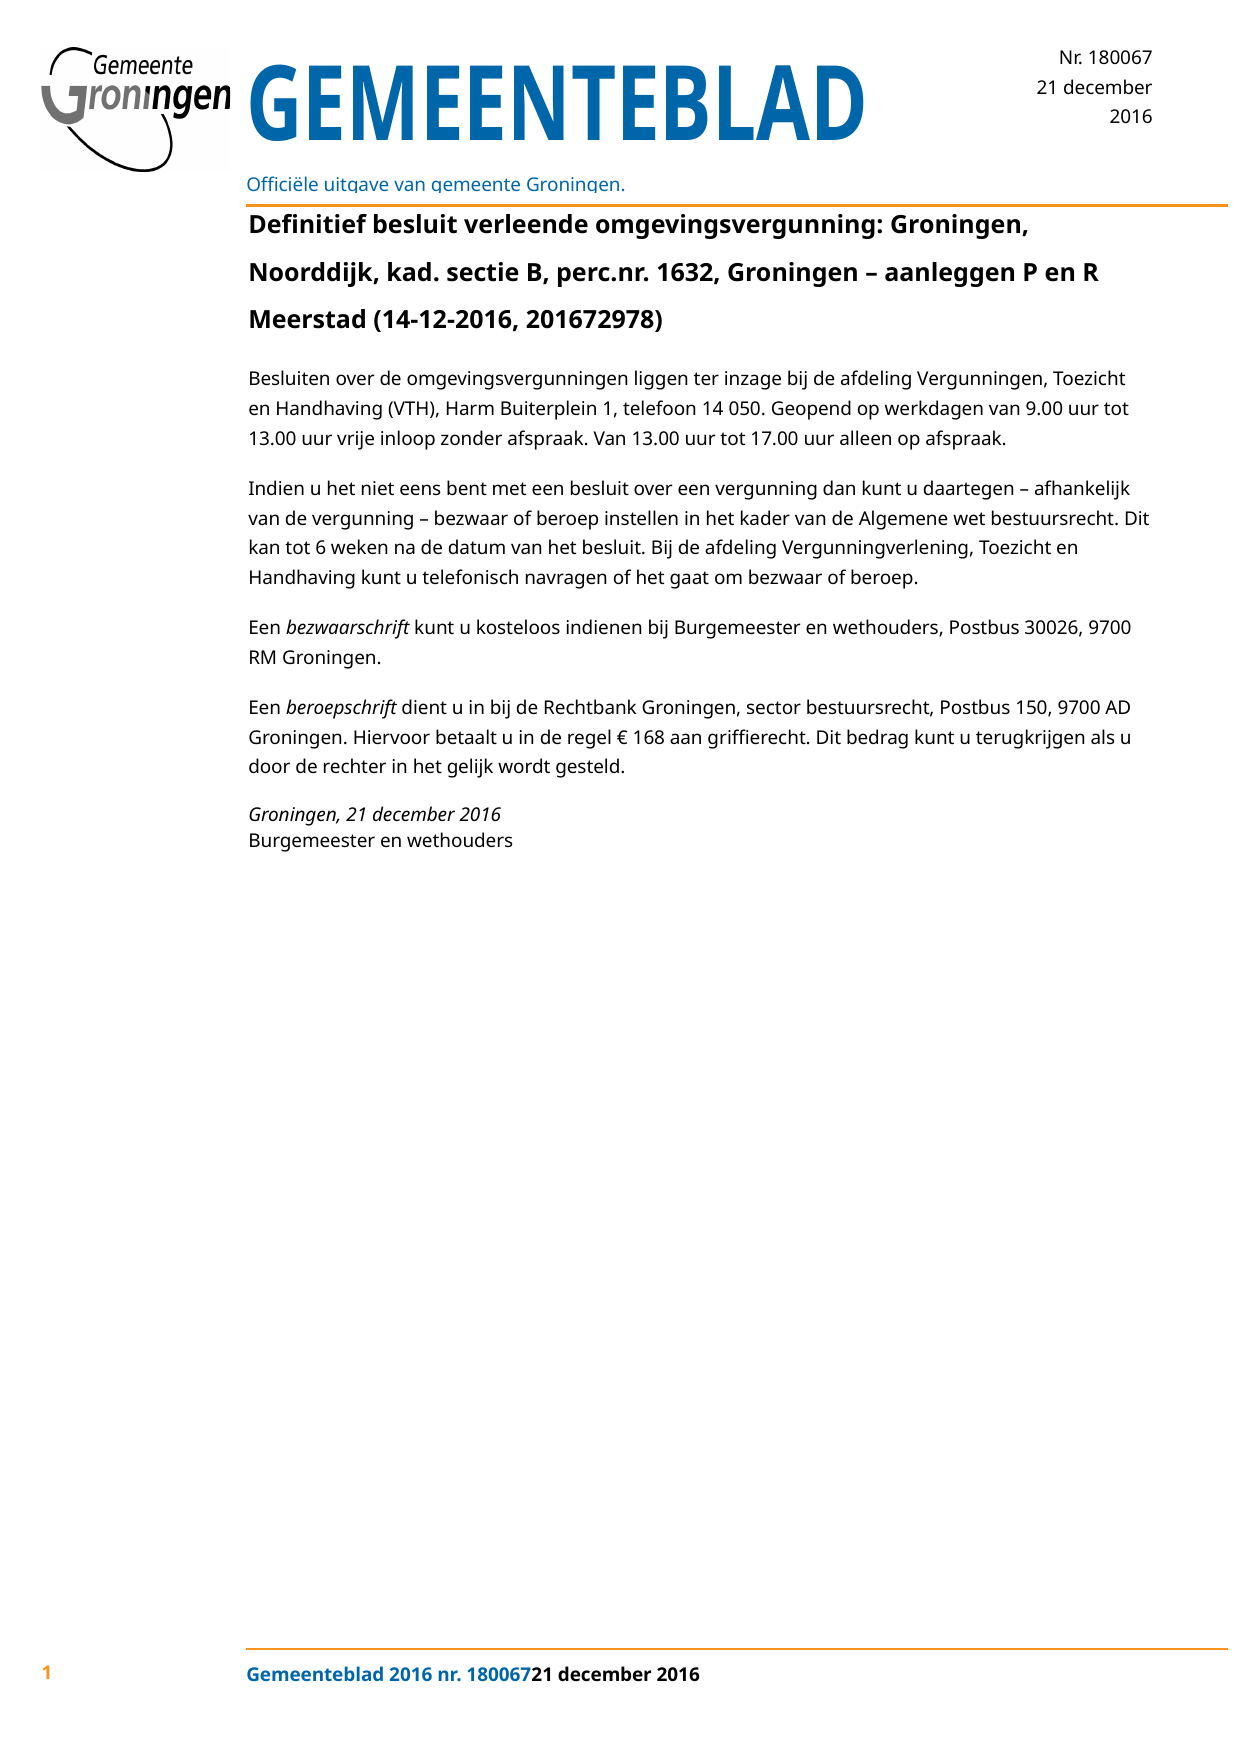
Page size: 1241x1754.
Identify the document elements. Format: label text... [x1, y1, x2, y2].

text Besluiten over de omgevingsvergunningen liggen ter inzage bij de afdeling Vergunningen, Toezicht en Handhaving (VTH), Harm Buiterplein 1, telefoon 14 050. Geopend op werkdagen van 9.00 uur tot 13.00 uur vrije inloop zonder afspraak. Van 13.00 uur tot 17.00 uur alleen op afspraak. [248, 366, 1152, 450]
text Groningen, 21 december 2016 [248, 801, 1152, 827]
text Burgemeester en wethouders [248, 827, 1152, 853]
text Een beroepschrift dient u in bij de Rechtbank Groningen, sector bestuursrecht, Postbus 150, 9700 AD Groningen. Hiervoor betaalt u in de regel € 168 aan griffierecht. Dit bedrag kunt u terugkrijgen als u door de rechter in het gelijk wordt gesteld. [248, 694, 1152, 779]
picture [41, 47, 231, 172]
text Indien u het niet eens bent met een besluit over een vergunning dan kunt u daartegen – afhankelijk van de vergunning – bezwaar of beroep instellen in het kader van de Algemene wet bestuursrecht. Dit kan tot 6 weken na de datum van het besluit. Bij de afdeling Vergunningverlening, Toezicht en Handhaving kunt u telefonisch navragen of het gaat om bezwaar of beroep. [248, 475, 1152, 589]
text Een bezwaarschrift kunt u kosteloos indienen bij Burgemeester en wethouders, Postbus 30026, 9700 RM Groningen. [248, 614, 1152, 669]
text Definitief besluit verleende omgevingsvergunning: Groningen, Noorddijk, kad. sectie B, perc.nr. 1632, Groningen – aanleggen P en R Meerstad (14-12-2016, 201672978) [248, 207, 1152, 336]
